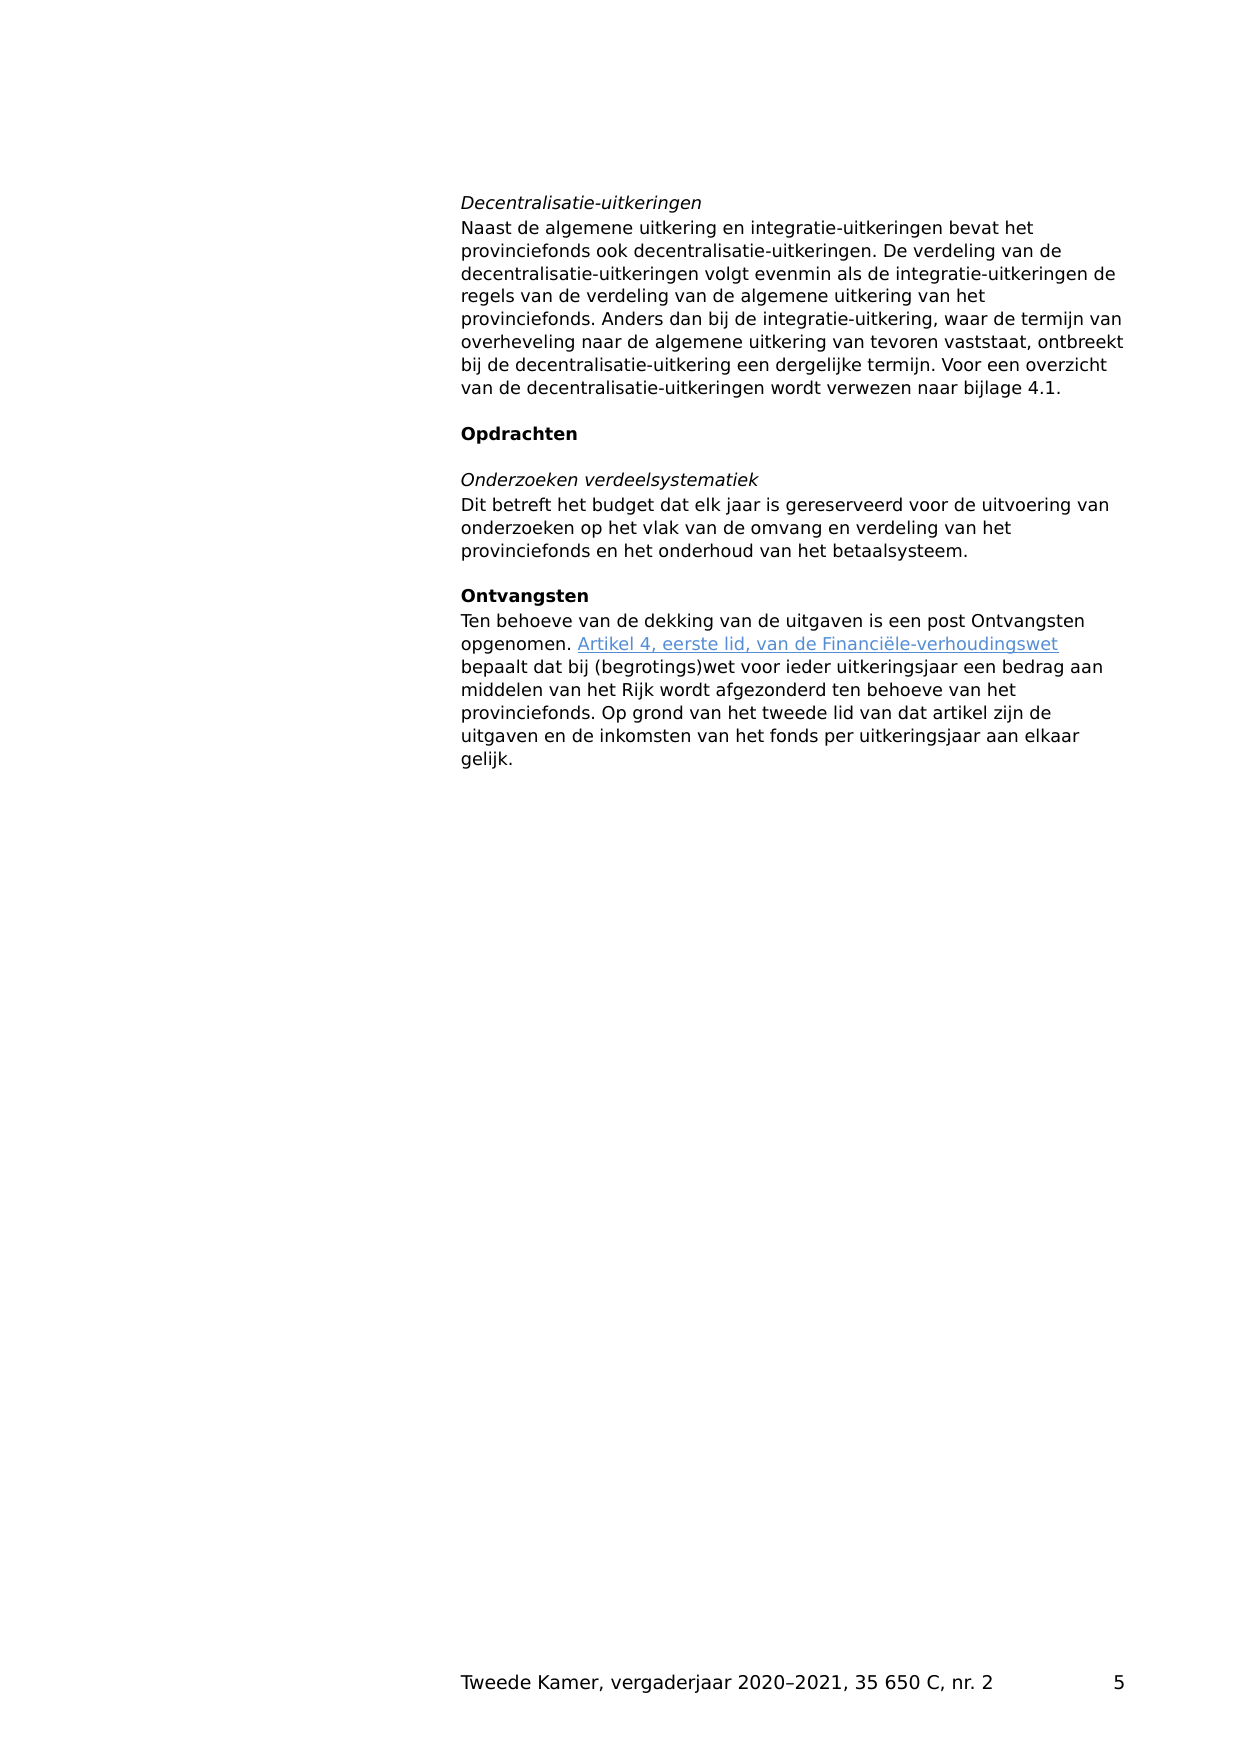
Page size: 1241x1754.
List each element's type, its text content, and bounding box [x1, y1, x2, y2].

text Naast de algemene uitkering en integratie-uitkeringen bevat het provinciefonds ook decentralisatie-uitkeringen. De verdeling van de decentralisatie-uitkeringen volgt evenmin als de integratie-uitkeringen de regels van de verdeling van de algemene uitkering van het provinciefonds. Anders dan bij de integratie-uitkering, waar de termijn van overheveling naar de algemene uitkering van tevoren vaststaat, ontbreekt bij de decentralisatie-uitkering een dergelijke termijn. Voor een overzicht van de decentralisatie-uitkeringen wordt verwezen naar bijlage 4.1. [461, 216, 1125, 399]
text Ontvangsten [461, 584, 1125, 607]
text Dit betreft het budget dat elk jaar is gereserveerd voor de uitvoering van onderzoeken op het vlak van de omvang en verdeling van het provinciefonds en het onderhoud van het betaalsysteem. [461, 493, 1125, 562]
text Opdrachten [461, 422, 1125, 445]
text Decentralisatie-uitkeringen [461, 191, 1125, 214]
text Onderzoeken verdeelsystematiek [461, 468, 1125, 491]
text Ten behoeve van de dekking van de uitgaven is een post Ontvangsten opgenomen. Artikel 4, eerste lid, van de Financiële-verhoudingswet bepaalt dat bij (begrotings)wet voor ieder uitkeringsjaar een bedrag aan middelen van het Rijk wordt afgezonderd ten behoeve van het provinciefonds. Op grond van het tweede lid van dat artikel zijn de uitgaven en de inkomsten van het fonds per uitkeringsjaar aan elkaar gelijk. [461, 609, 1125, 770]
